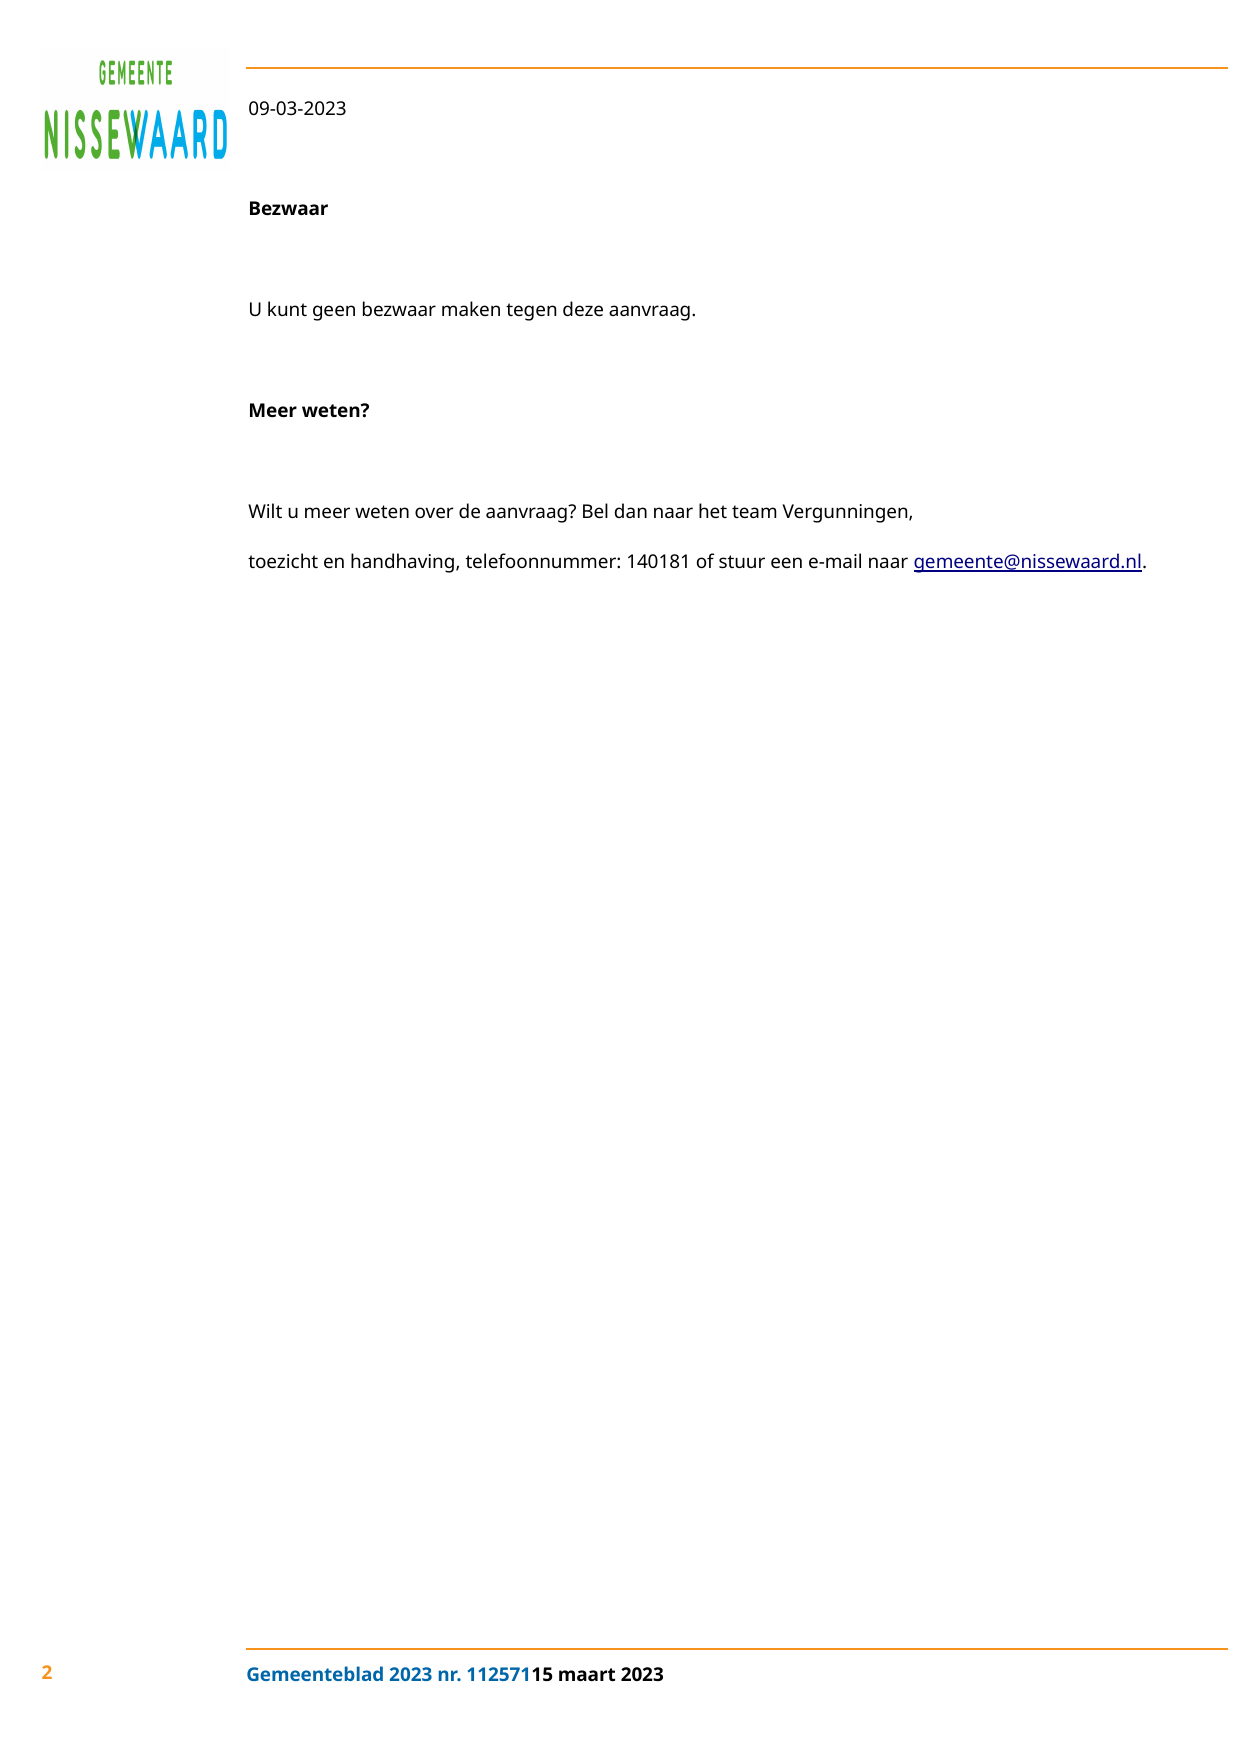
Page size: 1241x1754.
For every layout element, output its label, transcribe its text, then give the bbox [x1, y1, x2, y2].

text U kunt geen bezwaar maken tegen deze aanvraag. [248, 296, 1152, 322]
text 09-03-2023 [248, 95, 1152, 121]
picture [41, 47, 231, 172]
text Meer weten? [248, 397, 1152, 423]
text Wilt u meer weten over de aanvraag? Bel dan naar het team Vergunningen, [248, 498, 1152, 524]
text toezicht en handhaving, telefoonnummer: 140181 of stuur een e-mail naar gemeente@nissewaard.nl. [248, 548, 1152, 574]
text Bezwaar [248, 196, 1152, 221]
